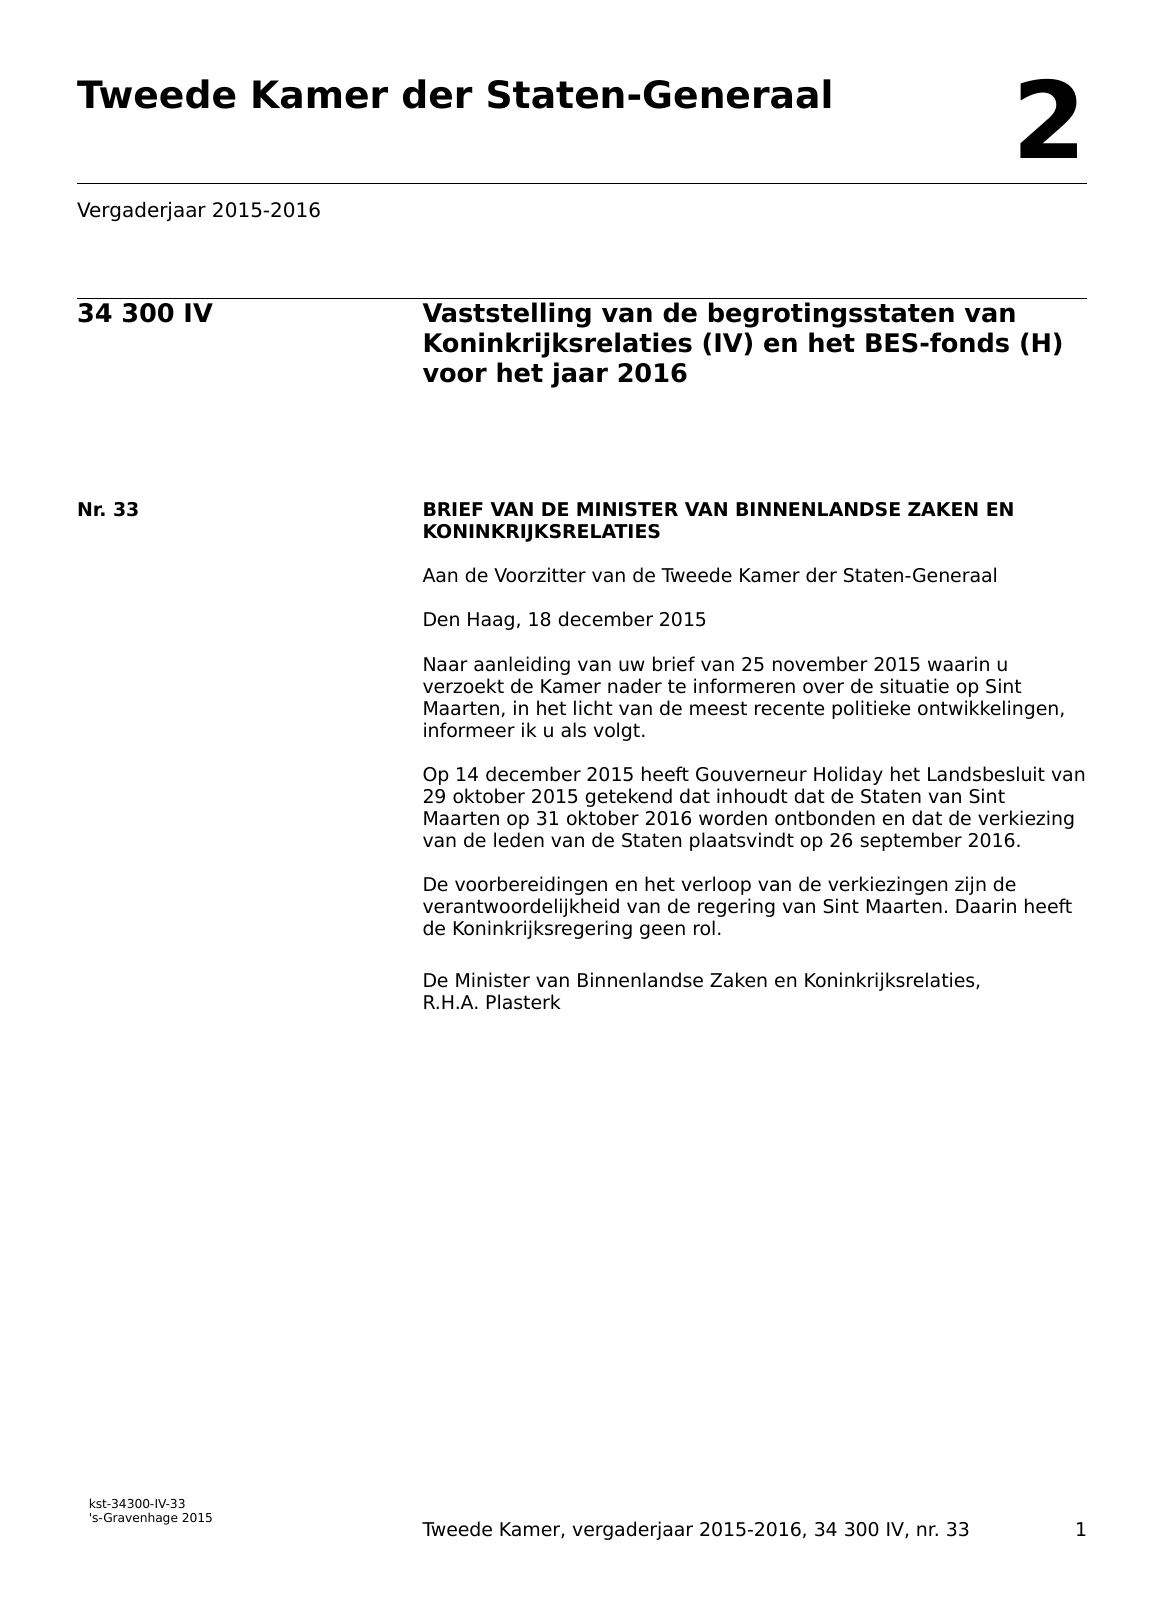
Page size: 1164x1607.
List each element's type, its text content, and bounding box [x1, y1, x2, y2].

table_cell Vergaderjaar 2015-2016 [77, 184, 1087, 298]
text De voorbereidingen en het verloop van de verkiezingen zijn de verantwoordelijkheid van de regering van Sint Maarten. Daarin heeft de Koninkrijksregering geen rol. [422, 874, 1087, 940]
text Op 14 december 2015 heeft Gouverneur Holiday het Landsbesluit van 29 oktober 2015 getekend dat inhoudt dat de Staten van Sint Maarten op 31 oktober 2016 worden ontbonden en dat de verkiezing van de leden van de Staten plaatsvindt op 26 september 2016. [422, 764, 1087, 852]
table_header 2 [886, 59, 1087, 183]
text De Minister van Binnenlandse Zaken en Koninkrijksrelaties, R.H.A. Plasterk [422, 970, 1087, 1014]
subtitle 34 300 IV Vaststelling van de begrotingsstaten van Koninkrijksrelaties (IV) en het BES-fonds (H) voor het jaar 2016 [77, 299, 1087, 388]
table_header Tweede Kamer der Staten-Generaal [77, 59, 886, 183]
subtitle Nr. 33 BRIEF VAN DE MINISTER VAN BINNENLANDSE ZAKEN EN KONINKRIJKSRELATIES [77, 499, 1087, 543]
text Den Haag, 18 december 2015 [422, 609, 1087, 631]
text kst-34300-IV-33 [88, 1497, 323, 1511]
text 's-Gravenhage 2015 [88, 1511, 323, 1525]
text Aan de Voorzitter van de Tweede Kamer der Staten-Generaal [422, 565, 1087, 587]
text Naar aanleiding van uw brief van 25 november 2015 waarin u verzoekt de Kamer nader te informeren over de situatie op Sint Maarten, in het licht van de meest recente politieke ontwikkelingen, informeer ik u als volgt. [422, 653, 1087, 741]
